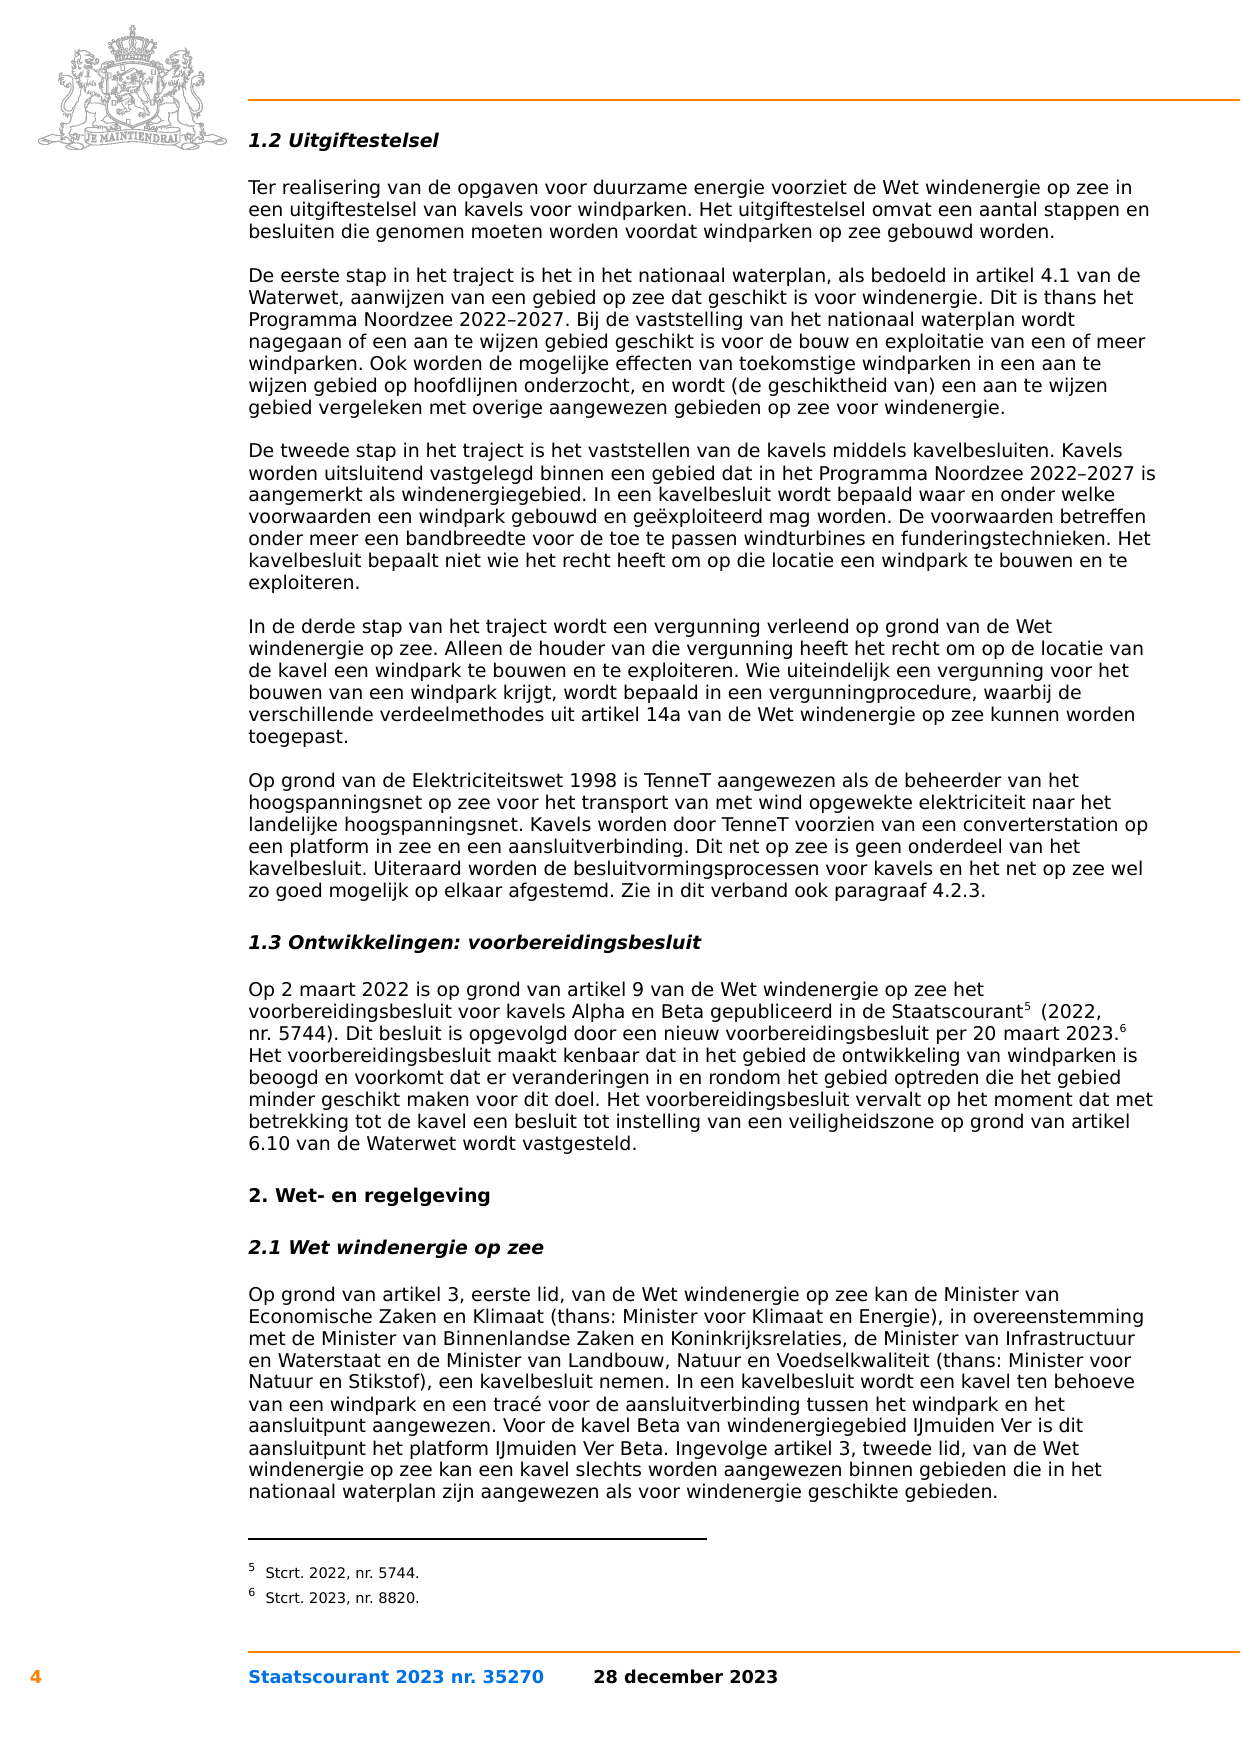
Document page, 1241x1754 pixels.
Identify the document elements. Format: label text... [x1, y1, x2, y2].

text Op 2 maart 2022 is op grond van artikel 9 van de Wet windenergie op zee het voorbereidingsbesluit voor kavels Alpha en Beta gepubliceerd in de Staatscourant (2022, nr. 5744). Dit besluit is opgevolgd door een nieuw voorbereidingsbesluit per 20 maart 2023. Het voorbereidingsbesluit maakt kenbaar dat in het gebied de ontwikkeling van windparken is beoogd en voorkomt dat er veranderingen in en rondom het gebied optreden die het gebied minder geschikt maken voor dit doel. Het voorbereidingsbesluit vervalt op het moment dat met betrekking tot de kavel een besluit tot instelling van een veiligheidszone op grond van artikel 6.10 van de Waterwet wordt vastgesteld. [248, 979, 1163, 1154]
text Stcrt. 2023, nr. 8820. [248, 1586, 1163, 1608]
picture [38, 25, 227, 150]
text De tweede stap in het traject is het vaststellen van de kavels middels kavelbesluiten. Kavels worden uitsluitend vastgelegd binnen een gebied dat in het Programma Noordzee 2022–2027 is aangemerkt als windenergiegebied. In een kavelbesluit wordt bepaald waar en onder welke voorwaarden een windpark gebouwd en geëxploiteerd mag worden. De voorwaarden betreffen onder meer een bandbreedte voor de toe te passen windturbines en funderingstechnieken. Het kavelbesluit bepaalt niet wie het recht heeft om op die locatie een windpark te bouwen en te exploiteren. [248, 440, 1163, 594]
subtitle 2.1 Wet windenergie op zee [248, 1237, 1163, 1258]
subtitle 2. Wet- en regelgeving [248, 1184, 1163, 1207]
text De eerste stap in het traject is het in het nationaal waterplan, als bedoeld in artikel 4.1 van de Waterwet, aanwijzen van een gebied op zee dat geschikt is voor windenergie. Dit is thans het Programma Noordzee 2022–2027. Bij de vaststelling van het nationaal waterplan wordt nagegaan of een aan te wijzen gebied geschikt is voor de bouw en exploitatie van een of meer windparken. Ook worden de mogelijke effecten van toekomstige windparken in een aan te wijzen gebied op hoofdlijnen onderzocht, en wordt (de geschiktheid van) een aan te wijzen gebied vergeleken met overige aangewezen gebieden op zee voor windenergie. [248, 265, 1163, 418]
text Op grond van de Elektriciteitswet 1998 is TenneT aangewezen als de beheerder van het hoogspanningsnet op zee voor het transport van met wind opgewekte elektriciteit naar het landelijke hoogspanningsnet. Kavels worden door TenneT voorzien van een converterstation op een platform in zee en een aansluitverbinding. Dit net op zee is geen onderdeel van het kavelbesluit. Uiteraard worden de besluitvormingsprocessen voor kavels en het net op zee wel zo goed mogelijk op elkaar afgestemd. Zie in dit verband ook paragraaf 4.2.3. [248, 770, 1163, 902]
subtitle 1.2 Uitgiftestelsel [248, 130, 1163, 152]
text Stcrt. 2022, nr. 5744. [248, 1561, 1163, 1583]
subtitle 1.3 Ontwikkelingen: voorbereidingsbesluit [248, 932, 1163, 954]
text In de derde stap van het traject wordt een vergunning verleend op grond van de Wet windenergie op zee. Alleen de houder van die vergunning heeft het recht om op de locatie van de kavel een windpark te bouwen en te exploiteren. Wie uiteindelijk een vergunning voor het bouwen van een windpark krijgt, wordt bepaald in een vergunningprocedure, waarbij de verschillende verdeelmethodes uit artikel 14a van de Wet windenergie op zee kunnen worden toegepast. [248, 616, 1163, 748]
text Ter realisering van de opgaven voor duurzame energie voorziet de Wet windenergie op zee in een uitgiftestelsel van kavels voor windparken. Het uitgiftestelsel omvat een aantal stappen en besluiten die genomen moeten worden voordat windparken op zee gebouwd worden. [248, 177, 1163, 243]
text Op grond van artikel 3, eerste lid, van de Wet windenergie op zee kan de Minister van Economische Zaken en Klimaat (thans: Minister voor Klimaat en Energie), in overeenstemming met de Minister van Binnenlandse Zaken en Koninkrijksrelaties, de Minister van Infrastructuur en Waterstaat en de Minister van Landbouw, Natuur en Voedselkwaliteit (thans: Minister voor Natuur en Stikstof), een kavelbesluit nemen. In een kavelbesluit wordt een kavel ten behoeve van een windpark en een tracé voor de aansluitverbinding tussen het windpark en het aansluitpunt aangewezen. Voor de kavel Beta van windenergiegebied IJmuiden Ver is dit aansluitpunt het platform IJmuiden Ver Beta. Ingevolge artikel 3, tweede lid, van de Wet windenergie op zee kan een kavel slechts worden aangewezen binnen gebieden die in het nationaal waterplan zijn aangewezen als voor windenergie geschikte gebieden. [248, 1283, 1163, 1503]
